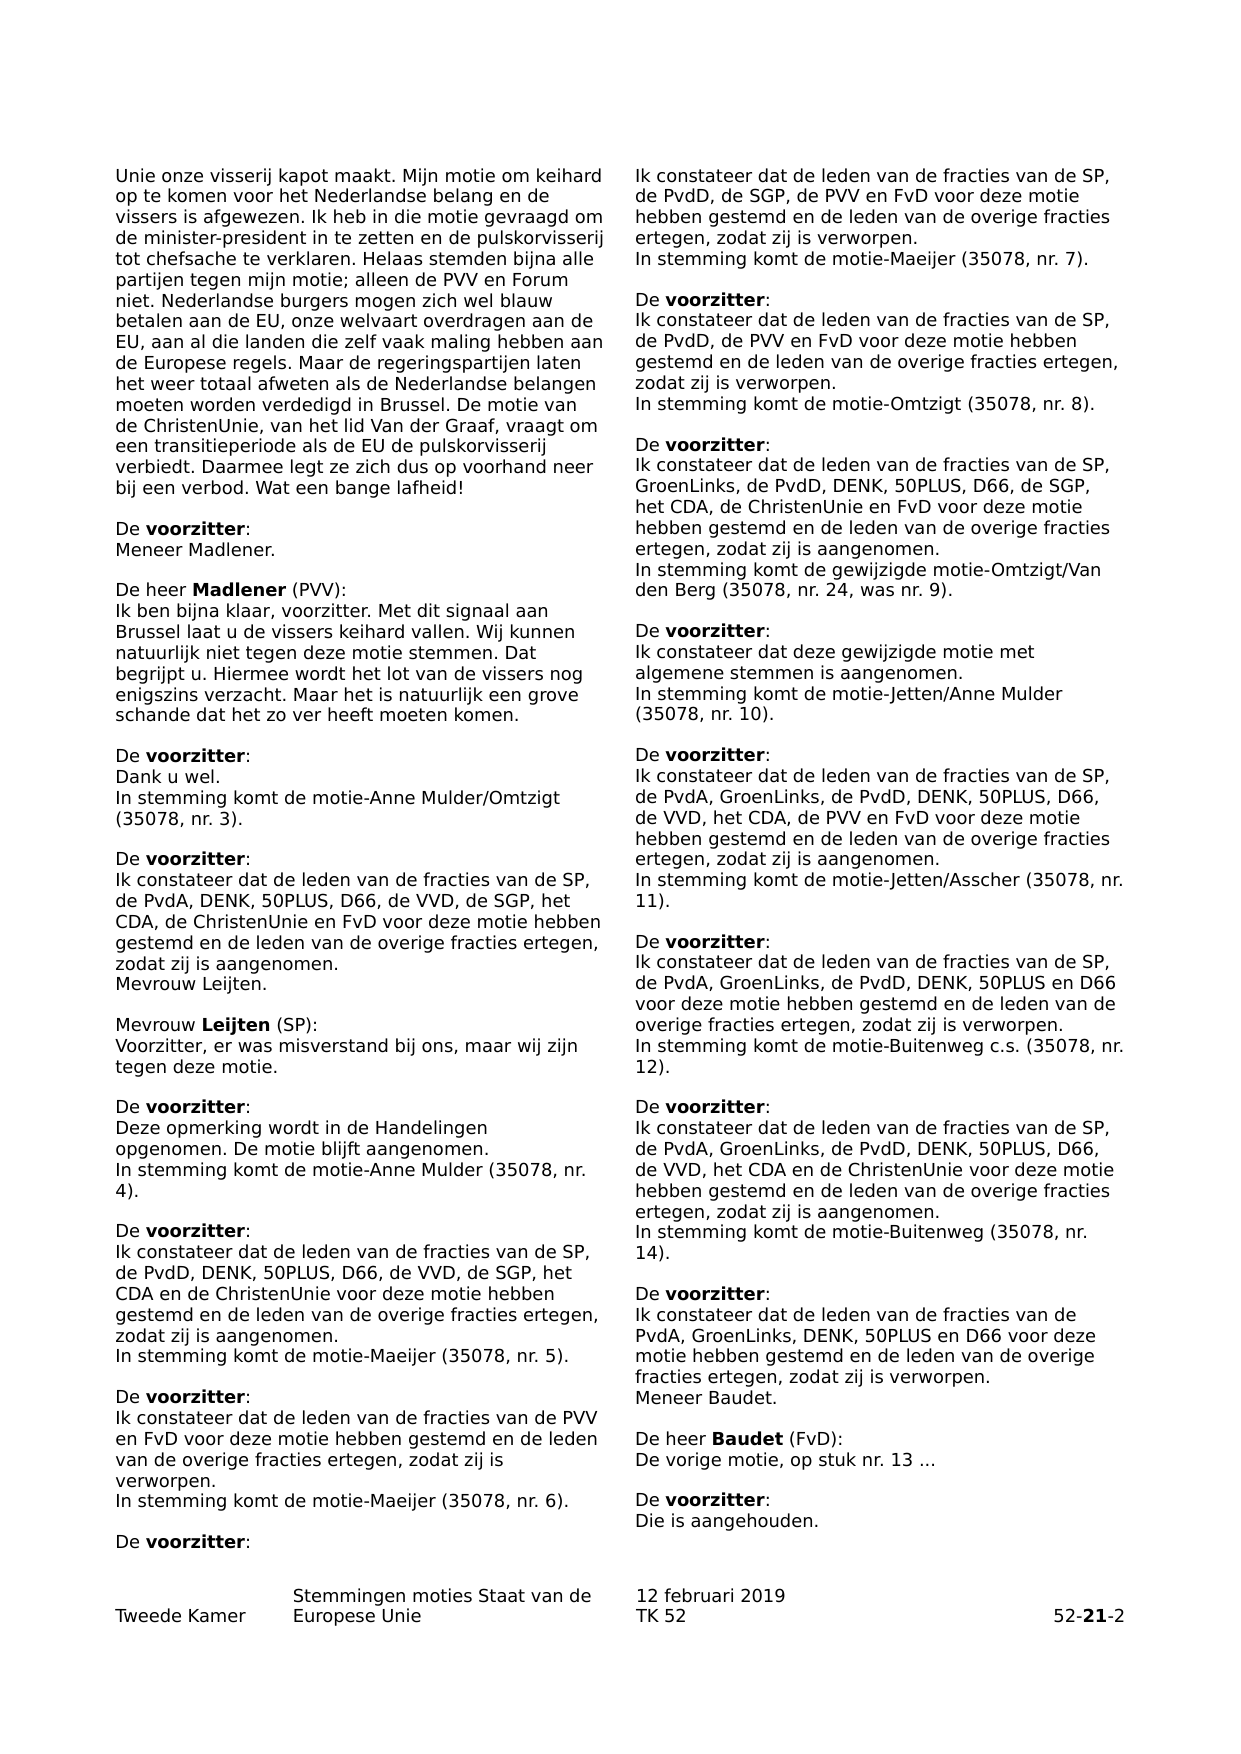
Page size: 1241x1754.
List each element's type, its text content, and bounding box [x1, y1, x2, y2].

text Deze opmerking wordt in de Handelingen opgenomen. De motie blijft aangenomen. [115, 1118, 605, 1160]
text Unie onze visserij kapot maakt. Mijn motie om keihard op te komen voor het Nederlandse belang en de vissers is afgewezen. Ik heb in die motie gevraagd om de minister-president in te zetten en de pulskorvisserij tot chefsache te verklaren. Helaas stemden bijna alle partijen tegen mijn motie; alleen de PVV en Forum niet. Nederlandse burgers mogen zich wel blauw betalen aan de EU, onze welvaart overdragen aan de EU, aan al die landen die zelf vaak maling hebben aan de Europese regels. Maar de regeringspartijen laten het weer totaal afweten als de Nederlandse belangen moeten worden verdedigd in Brussel. De motie van de ChristenUnie, van het lid Van der Graaf, vraagt om een transitieperiode als de EU de pulskorvisserij verbiedt. Daarmee legt ze zich dus op voorhand neer bij een verbod. Wat een bange lafheid! [115, 165, 605, 499]
text De heer Baudet (FvD): [635, 1429, 1125, 1449]
text In stemming komt de motie-Anne Mulder/Omtzigt (35078, nr. 3). [115, 787, 605, 829]
text In stemming komt de motie-Maeijer (35078, nr. 7). [635, 249, 1125, 269]
text Dank u wel. [115, 767, 605, 787]
text Mevrouw Leijten. [115, 974, 605, 995]
text In stemming komt de motie-Anne Mulder (35078, nr. 4). [115, 1160, 605, 1201]
text In stemming komt de motie-Maeijer (35078, nr. 6). [115, 1491, 605, 1512]
text De voorzitter: [635, 289, 1125, 310]
text Meneer Madlener. [115, 539, 605, 560]
text De voorzitter: [635, 434, 1125, 455]
text Ik constateer dat de leden van de fracties van de PVV en FvD voor deze motie hebben gestemd en de leden van de overige fracties ertegen, zodat zij is verworpen. [115, 1408, 605, 1491]
text Ik constateer dat de leden van de fracties van de SP, de PvdA, DENK, 50PLUS, D66, de VVD, de SGP, het CDA, de ChristenUnie en FvD voor deze motie hebben gestemd en de leden van de overige fracties ertegen, zodat zij is aangenomen. [115, 870, 605, 974]
text Ik constateer dat de leden van de fracties van de SP, de PvdD, de SGP, de PVV en FvD voor deze motie hebben gestemd en de leden van de overige fracties ertegen, zodat zij is verworpen. [635, 165, 1125, 249]
text Ik constateer dat de leden van de fracties van de PvdA, GroenLinks, DENK, 50PLUS en D66 voor deze motie hebben gestemd en de leden van de overige fracties ertegen, zodat zij is verworpen. [635, 1304, 1125, 1388]
text In stemming komt de motie-Buitenweg (35078, nr. 14). [635, 1222, 1125, 1264]
text De voorzitter: [635, 1490, 1125, 1511]
text De voorzitter: [115, 1532, 605, 1553]
text In stemming komt de motie-Omtzigt (35078, nr. 8). [635, 393, 1125, 414]
text Ik constateer dat de leden van de fracties van de SP, de PvdA, GroenLinks, de PvdD, DENK, 50PLUS en D66 voor deze motie hebben gestemd en de leden van de overige fracties ertegen, zodat zij is verworpen. [635, 952, 1125, 1036]
text Voorzitter, er was misverstand bij ons, maar wij zijn tegen deze motie. [115, 1036, 605, 1077]
text Die is aangehouden. [635, 1511, 1125, 1532]
text In stemming komt de motie-Buitenweg c.s. (35078, nr. 12). [635, 1036, 1125, 1077]
text Ik constateer dat de leden van de fracties van de SP, de PvdA, GroenLinks, de PvdD, DENK, 50PLUS, D66, de VVD, het CDA, de PVV en FvD voor deze motie hebben gestemd en de leden van de overige fracties ertegen, zodat zij is aangenomen. [635, 766, 1125, 870]
text Meneer Baudet. [635, 1388, 1125, 1409]
text In stemming komt de motie-Maeijer (35078, nr. 5). [115, 1346, 605, 1367]
text De voorzitter: [115, 849, 605, 870]
text In stemming komt de motie-Jetten/Anne Mulder (35078, nr. 10). [635, 683, 1125, 725]
text De voorzitter: [635, 1097, 1125, 1118]
text In stemming komt de gewijzigde motie-Omtzigt/Van den Berg (35078, nr. 24, was nr. 9). [635, 559, 1125, 601]
text Ik constateer dat deze gewijzigde motie met algemene stemmen is aangenomen. [635, 642, 1125, 683]
text Ik ben bijna klaar, voorzitter. Met dit signaal aan Brussel laat u de vissers keihard vallen. Wij kunnen natuurlijk niet tegen deze motie stemmen. Dat begrijpt u. Hiermee wordt het lot van de vissers nog enigszins verzacht. Maar het is natuurlijk een grove schande dat het zo ver heeft moeten komen. [115, 601, 605, 726]
text De voorzitter: [635, 745, 1125, 766]
text De vorige motie, op stuk nr. 13 ... [635, 1449, 1125, 1470]
text De voorzitter: [115, 1097, 605, 1118]
text Ik constateer dat de leden van de fracties van de SP, de PvdD, de PVV en FvD voor deze motie hebben gestemd en de leden van de overige fracties ertegen, zodat zij is verworpen. [635, 310, 1125, 393]
text In stemming komt de motie-Jetten/Asscher (35078, nr. 11). [635, 870, 1125, 912]
text Ik constateer dat de leden van de fracties van de SP, de PvdA, GroenLinks, de PvdD, DENK, 50PLUS, D66, de VVD, het CDA en de ChristenUnie voor deze motie hebben gestemd en de leden van de overige fracties ertegen, zodat zij is aangenomen. [635, 1118, 1125, 1222]
text De voorzitter: [635, 621, 1125, 642]
text Ik constateer dat de leden van de fracties van de SP, GroenLinks, de PvdD, DENK, 50PLUS, D66, de SGP, het CDA, de ChristenUnie en FvD voor deze motie hebben gestemd en de leden van de overige fracties ertegen, zodat zij is aangenomen. [635, 455, 1125, 559]
text De voorzitter: [635, 1284, 1125, 1304]
text De voorzitter: [115, 746, 605, 767]
text De voorzitter: [115, 1221, 605, 1242]
text De heer Madlener (PVV): [115, 580, 605, 601]
text Mevrouw Leijten (SP): [115, 1015, 605, 1036]
text De voorzitter: [635, 932, 1125, 952]
text Ik constateer dat de leden van de fracties van de SP, de PvdD, DENK, 50PLUS, D66, de VVD, de SGP, het CDA en de ChristenUnie voor deze motie hebben gestemd en de leden van de overige fracties ertegen, zodat zij is aangenomen. [115, 1242, 605, 1346]
text De voorzitter: [115, 1387, 605, 1408]
text De voorzitter: [115, 519, 605, 539]
